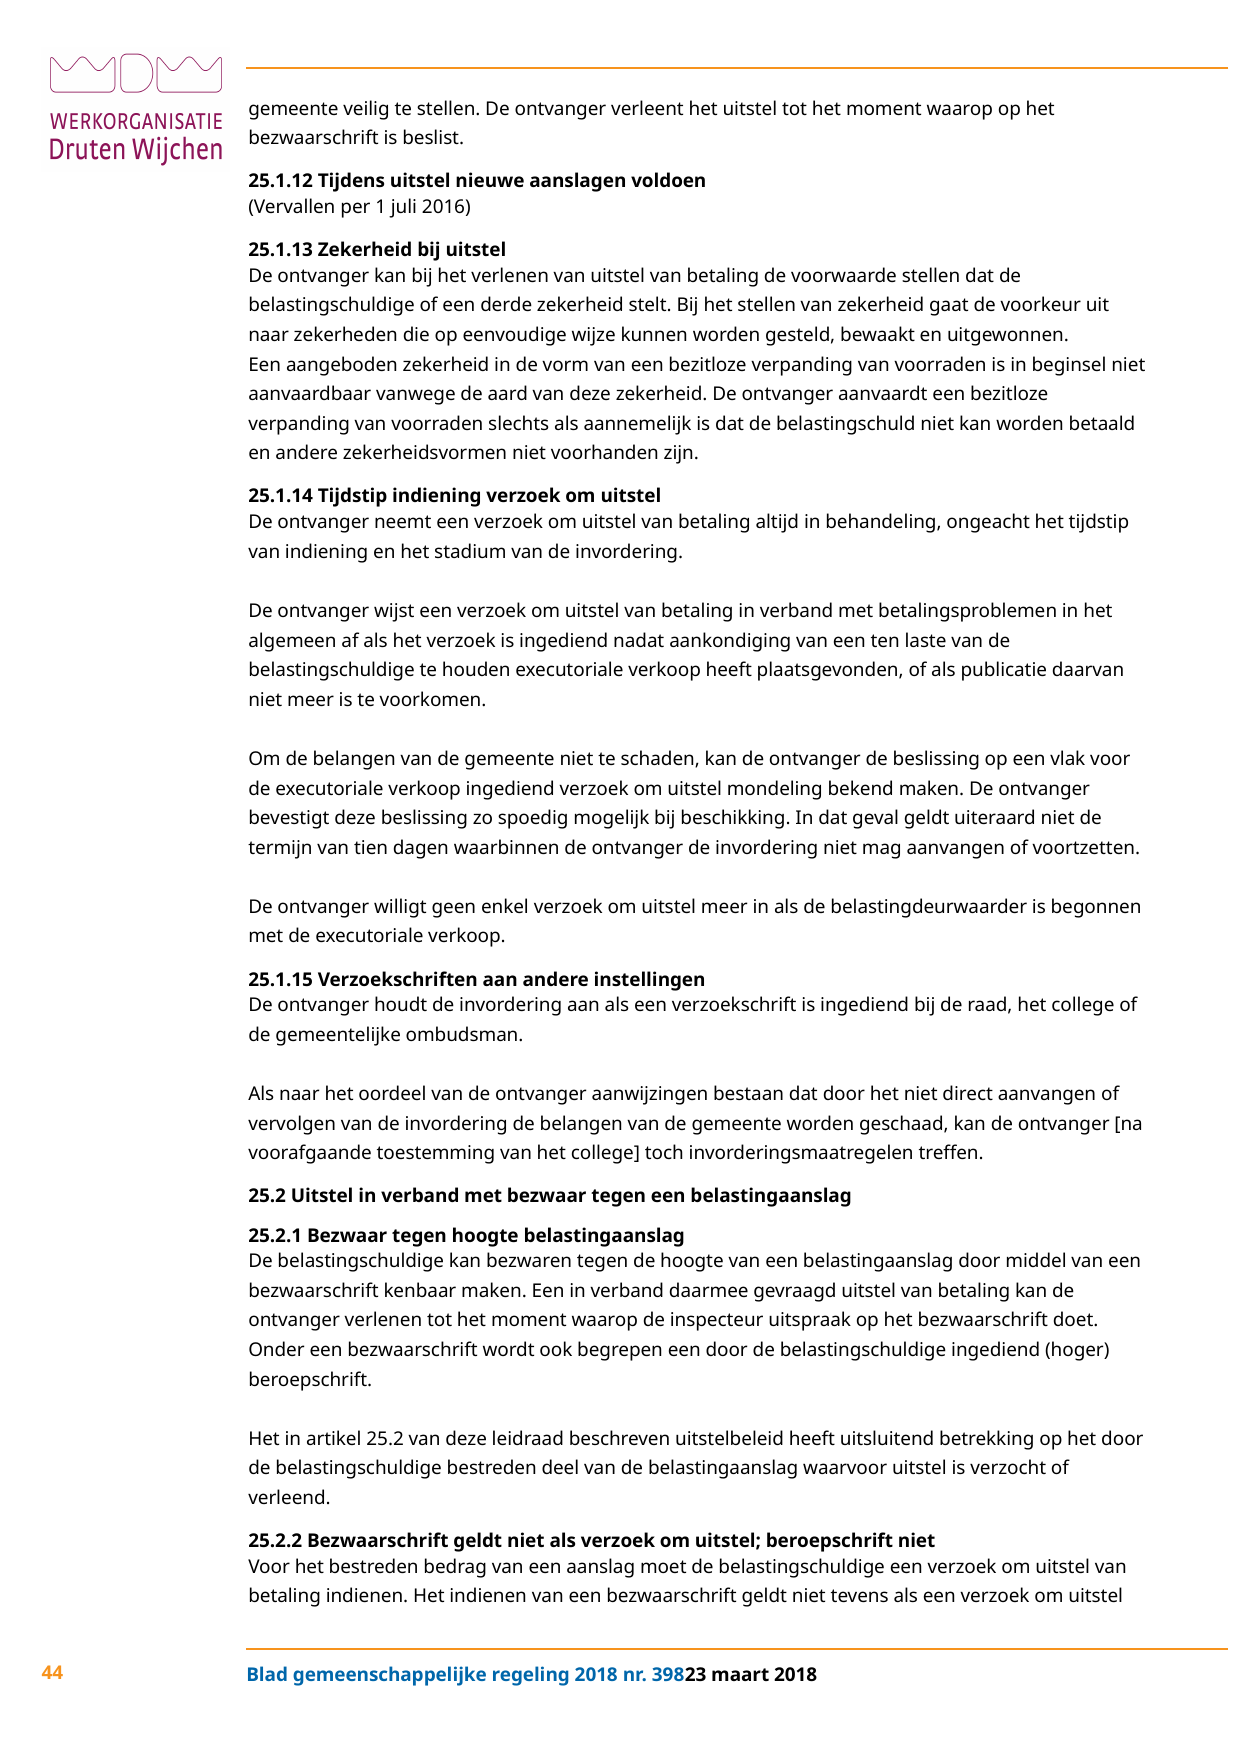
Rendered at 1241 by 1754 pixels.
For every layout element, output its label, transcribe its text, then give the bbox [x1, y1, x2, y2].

text Als naar het oordeel van de ontvanger aanwijzingen bestaan dat door het niet direct aanvangen of vervolgen van de invordering de belangen van de gemeente worden geschaad, kan de ontvanger [na voorafgaande toestemming van het college] toch invorderingsmaatregelen treffen. [248, 1080, 1152, 1165]
text gemeente veilig te stellen. De ontvanger verleent het uitstel tot het moment waarop op het bezwaarschrift is beslist. [248, 95, 1152, 150]
text 25.1.15 Verzoekschriften aan andere instellingen [248, 966, 1152, 991]
text Voor het bestreden bedrag van een aanslag moet de belastingschuldige een verzoek om uitstel van betaling indienen. Het indienen van een bezwaarschrift geldt niet tevens als een verzoek om uitstel [248, 1553, 1152, 1608]
text De ontvanger wijst een verzoek om uitstel van betaling in verband met betalingsproblemen in het algemeen af als het verzoek is ingediend nadat aankondiging van een ten laste van de belastingschuldige te houden executoriale verkoop heeft plaatsgevonden, of als publicatie daarvan niet meer is te voorkomen. [248, 597, 1152, 712]
text De ontvanger willigt geen enkel verzoek om uitstel meer in als de belastingdeurwaarder is begonnen met de executoriale verkoop. [248, 893, 1152, 948]
picture [41, 47, 231, 172]
text 25.1.12 Tijdens uitstel nieuwe aanslagen voldoen [248, 167, 1152, 193]
text 25.1.14 Tijdstip indiening verzoek om uitstel [248, 483, 1152, 508]
text De belastingschuldige kan bezwaren tegen de hoogte van een belastingaanslag door middel van een bezwaarschrift kenbaar maken. Een in verband daarmee gevraagd uitstel van betaling kan de ontvanger verlenen tot het moment waarop de inspecteur uitspraak op het bezwaarschrift doet. Onder een bezwaarschrift wordt ook begrepen een door de belastingschuldige ingediend (hoger) beroepschrift. [248, 1247, 1152, 1392]
text 25.2 Uitstel in verband met bezwaar tegen een belastingaanslag [248, 1182, 1152, 1208]
text 25.2.2 Bezwaarschrift geldt niet als verzoek om uitstel; beroepschrift niet [248, 1527, 1152, 1553]
text 25.1.13 Zekerheid bij uitstel [248, 236, 1152, 262]
text De ontvanger kan bij het verlenen van uitstel van betaling de voorwaarde stellen dat de belastingschuldige of een derde zekerheid stelt. Bij het stellen van zekerheid gaat de voorkeur uit naar zekerheden die op eenvoudige wijze kunnen worden gesteld, bewaakt en uitgewonnen. [248, 262, 1152, 347]
text Het in artikel 25.2 van deze leidraad beschreven uitstelbeleid heeft uitsluitend betrekking op het door de belastingschuldige bestreden deel van de belastingaanslag waarvoor uitstel is verzocht of verleend. [248, 1425, 1152, 1510]
text Om de belangen van de gemeente niet te schaden, kan de ontvanger de beslissing op een vlak voor de executoriale verkoop ingediend verzoek om uitstel mondeling bekend maken. De ontvanger bevestigt deze beslissing zo spoedig mogelijk bij beschikking. In dat geval geldt uiteraard niet de termijn van tien dagen waarbinnen de ontvanger de invordering niet mag aanvangen of voortzetten. [248, 745, 1152, 859]
text (Vervallen per 1 juli 2016) [248, 193, 1152, 219]
text De ontvanger neemt een verzoek om uitstel van betaling altijd in behandeling, ongeacht het tijdstip van indiening en het stadium van de invordering. [248, 508, 1152, 564]
text Een aangeboden zekerheid in de vorm van een bezitloze verpanding van voorraden is in beginsel niet aanvaardbaar vanwege de aard van deze zekerheid. De ontvanger aanvaardt een bezitloze verpanding van voorraden slechts als aannemelijk is dat de belastingschuld niet kan worden betaald en andere zekerheidsvormen niet voorhanden zijn. [248, 351, 1152, 465]
text De ontvanger houdt de invordering aan als een verzoekschrift is ingediend bij de raad, het college of de gemeentelijke ombudsman. [248, 991, 1152, 1047]
text 25.2.1 Bezwaar tegen hoogte belastingaanslag [248, 1222, 1152, 1247]
